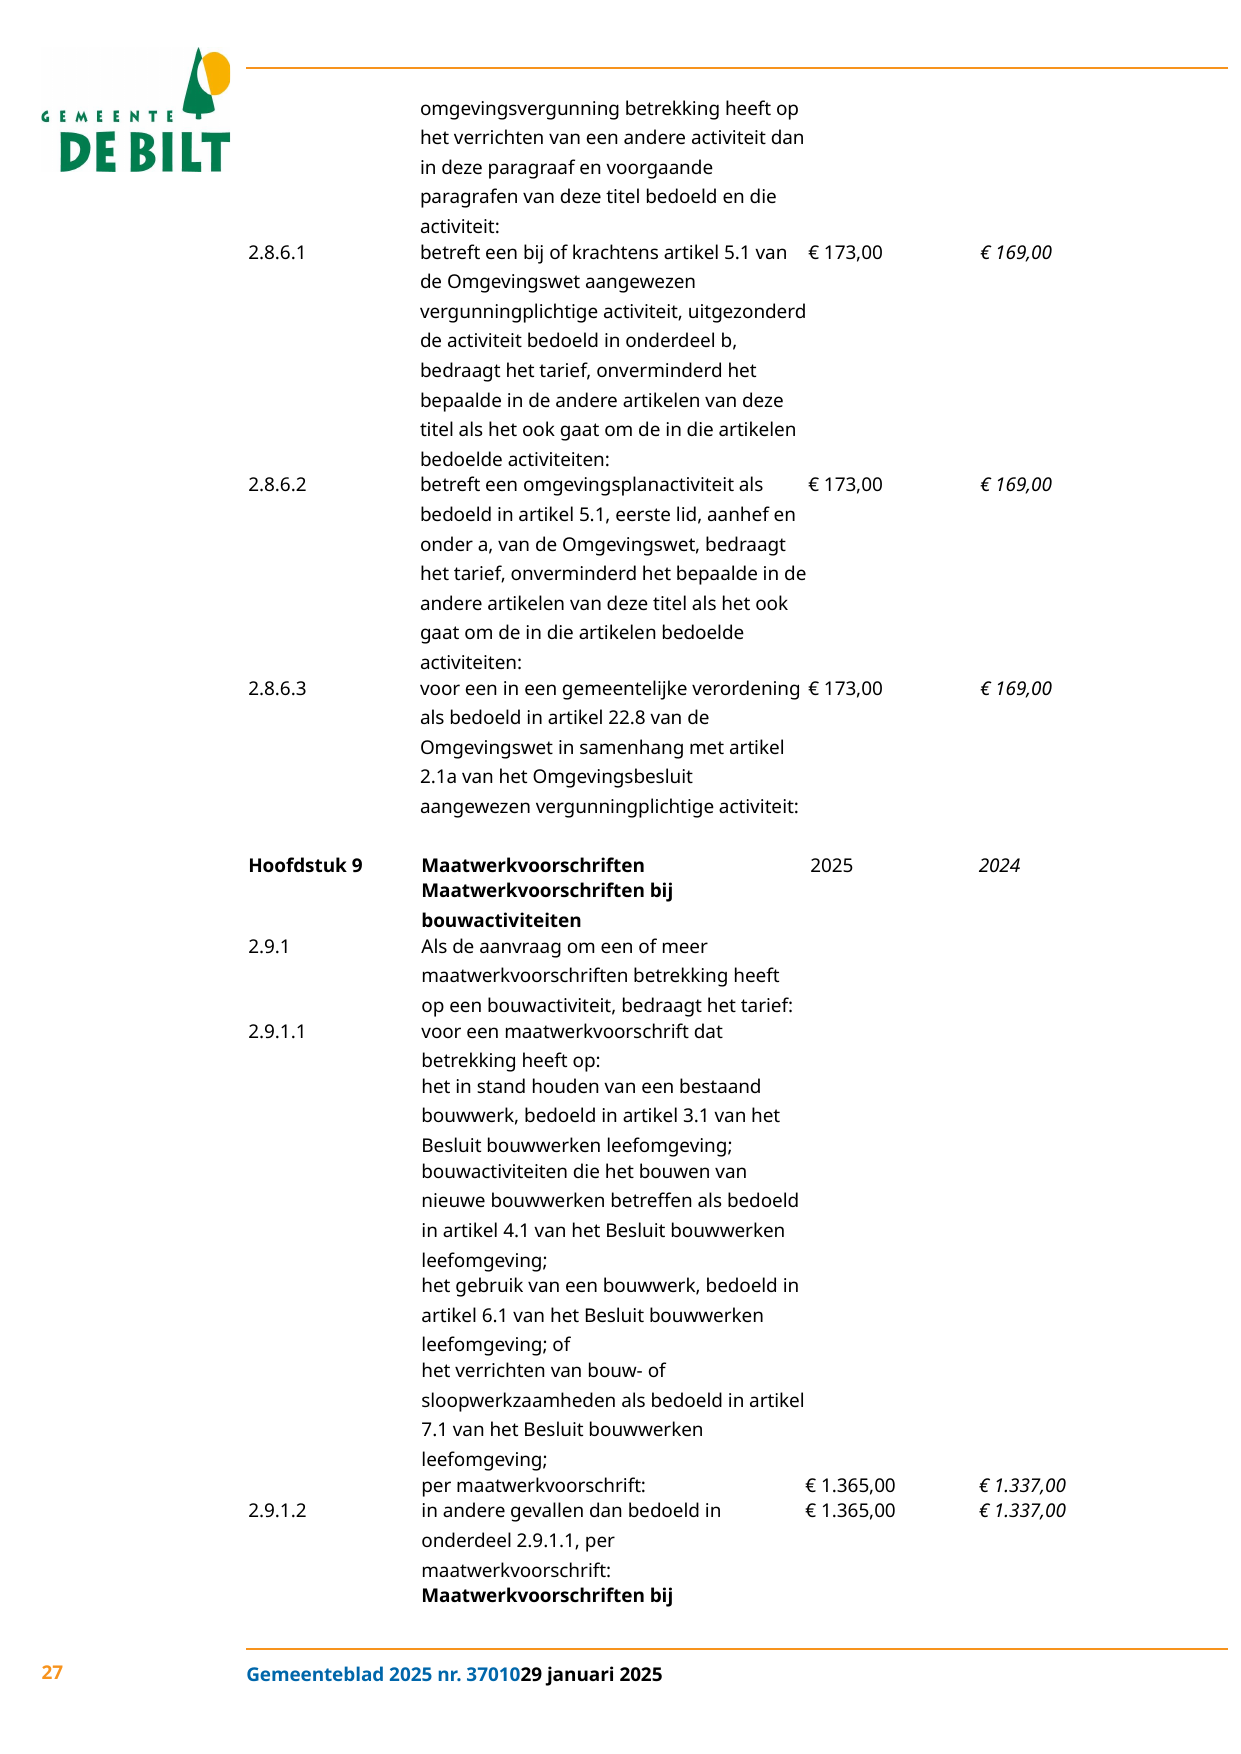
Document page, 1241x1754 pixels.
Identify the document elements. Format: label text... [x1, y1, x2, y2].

table_cell € 1.365,00 [805, 1472, 978, 1498]
table_cell € 169,00 [980, 472, 1152, 675]
table_cell 2.9.1.1 [248, 1018, 421, 1073]
table_cell [808, 95, 980, 239]
table_cell [248, 1472, 421, 1498]
table_cell € 173,00 [808, 239, 980, 472]
picture [41, 47, 231, 172]
table_cell [805, 878, 978, 933]
table_cell [979, 1073, 1152, 1158]
table_cell [248, 1273, 421, 1357]
table_cell € 1.337,00 [979, 1472, 1152, 1498]
table_cell 2.8.6.2 [248, 472, 420, 675]
table_cell 2.8.6.1 [248, 239, 420, 472]
table_cell € 169,00 [980, 239, 1152, 472]
table_cell € 173,00 [808, 472, 980, 675]
table_cell [805, 1158, 978, 1272]
table_cell betreft een omgevingsplanactiviteit als bedoeld in artikel 5.1, eerste lid, aanhef en onder a, van de Omgevingswet, bedraagt het tarief, onverminderd het bepaalde in de andere artikelen van deze titel als het ook gaat om de in die artikelen bedoelde activiteiten: [420, 472, 808, 675]
table_cell [805, 1583, 978, 1608]
table_cell Als de aanvraag om een of meer maatwerkvoorschriften betrekking heeft op een bouwactiviteit, bedraagt het tarief: [421, 933, 805, 1018]
table_cell in andere gevallen dan bedoeld in onderdeel 2.9.1.1, per maatwerkvoorschrift: [421, 1498, 805, 1582]
table_cell voor een in een gemeentelijke verordening als bedoeld in artikel 22.8 van de Omgevingswet in samenhang met artikel 2.1a van het Omgevingsbesluit aangewezen vergunningplichtige activiteit: [420, 675, 808, 819]
table_cell [248, 1358, 421, 1472]
table_cell het in stand houden van een bestaand bouwwerk, bedoeld in artikel 3.1 van het Besluit bouwwerken leefomgeving; [421, 1073, 805, 1158]
table_cell € 169,00 [980, 675, 1152, 819]
table_cell [805, 933, 978, 1018]
table_cell [248, 1158, 421, 1272]
table_cell omgevingsvergunning betrekking heeft op het verrichten van een andere activiteit dan in deze paragraaf en voorgaande paragrafen van deze titel bedoeld en die activiteit: [420, 95, 808, 239]
table_header Maatwerkvoorschriften [421, 852, 805, 878]
table_cell Maatwerkvoorschriften bij bouwactiviteiten [421, 878, 805, 933]
table_cell [979, 1273, 1152, 1357]
table_cell [979, 1018, 1152, 1073]
table_cell [979, 1358, 1152, 1472]
table_cell 2.8.6.3 [248, 675, 420, 819]
table_cell € 1.337,00 [979, 1498, 1152, 1582]
table_cell [805, 1073, 978, 1158]
table_cell [248, 1583, 421, 1608]
table_cell [805, 1358, 978, 1472]
table_cell [805, 1273, 978, 1357]
table_header 2025 [805, 852, 978, 878]
table_cell Maatwerkvoorschriften bij [421, 1583, 805, 1608]
table_cell per maatwerkvoorschrift: [421, 1472, 805, 1498]
table_cell [805, 1018, 978, 1073]
table_cell het gebruik van een bouwwerk, bedoeld in artikel 6.1 van het Besluit bouwwerken leefomgeving; of [421, 1273, 805, 1357]
table_cell [979, 878, 1152, 933]
table_cell € 1.365,00 [805, 1498, 978, 1582]
table_cell [979, 933, 1152, 1018]
table_cell betreft een bij of krachtens artikel 5.1 van de Omgevingswet aangewezen vergunningplichtige activiteit, uitgezonderd de activiteit bedoeld in onderdeel b, bedraagt het tarief, onverminderd het bepaalde in de andere artikelen van deze titel als het ook gaat om de in die artikelen bedoelde activiteiten: [420, 239, 808, 472]
table_header 2024 [979, 852, 1152, 878]
table_cell [248, 1073, 421, 1158]
table_cell bouwactiviteiten die het bouwen van nieuwe bouwwerken betreffen als bedoeld in artikel 4.1 van het Besluit bouwwerken leefomgeving; [421, 1158, 805, 1272]
table_cell € 173,00 [808, 675, 980, 819]
table_cell 2.9.1 [248, 933, 421, 1018]
table_cell 2.9.1.2 [248, 1498, 421, 1582]
table_cell [980, 95, 1152, 239]
table_cell [979, 1158, 1152, 1272]
table_cell voor een maatwerkvoorschrift dat betrekking heeft op: [421, 1018, 805, 1073]
table_cell [979, 1583, 1152, 1608]
table_cell het verrichten van bouw- of sloopwerkzaamheden als bedoeld in artikel 7.1 van het Besluit bouwwerken leefomgeving; [421, 1358, 805, 1472]
table_cell [248, 878, 421, 933]
table_cell [248, 95, 420, 239]
table_header Hoofdstuk 9 [248, 852, 421, 878]
